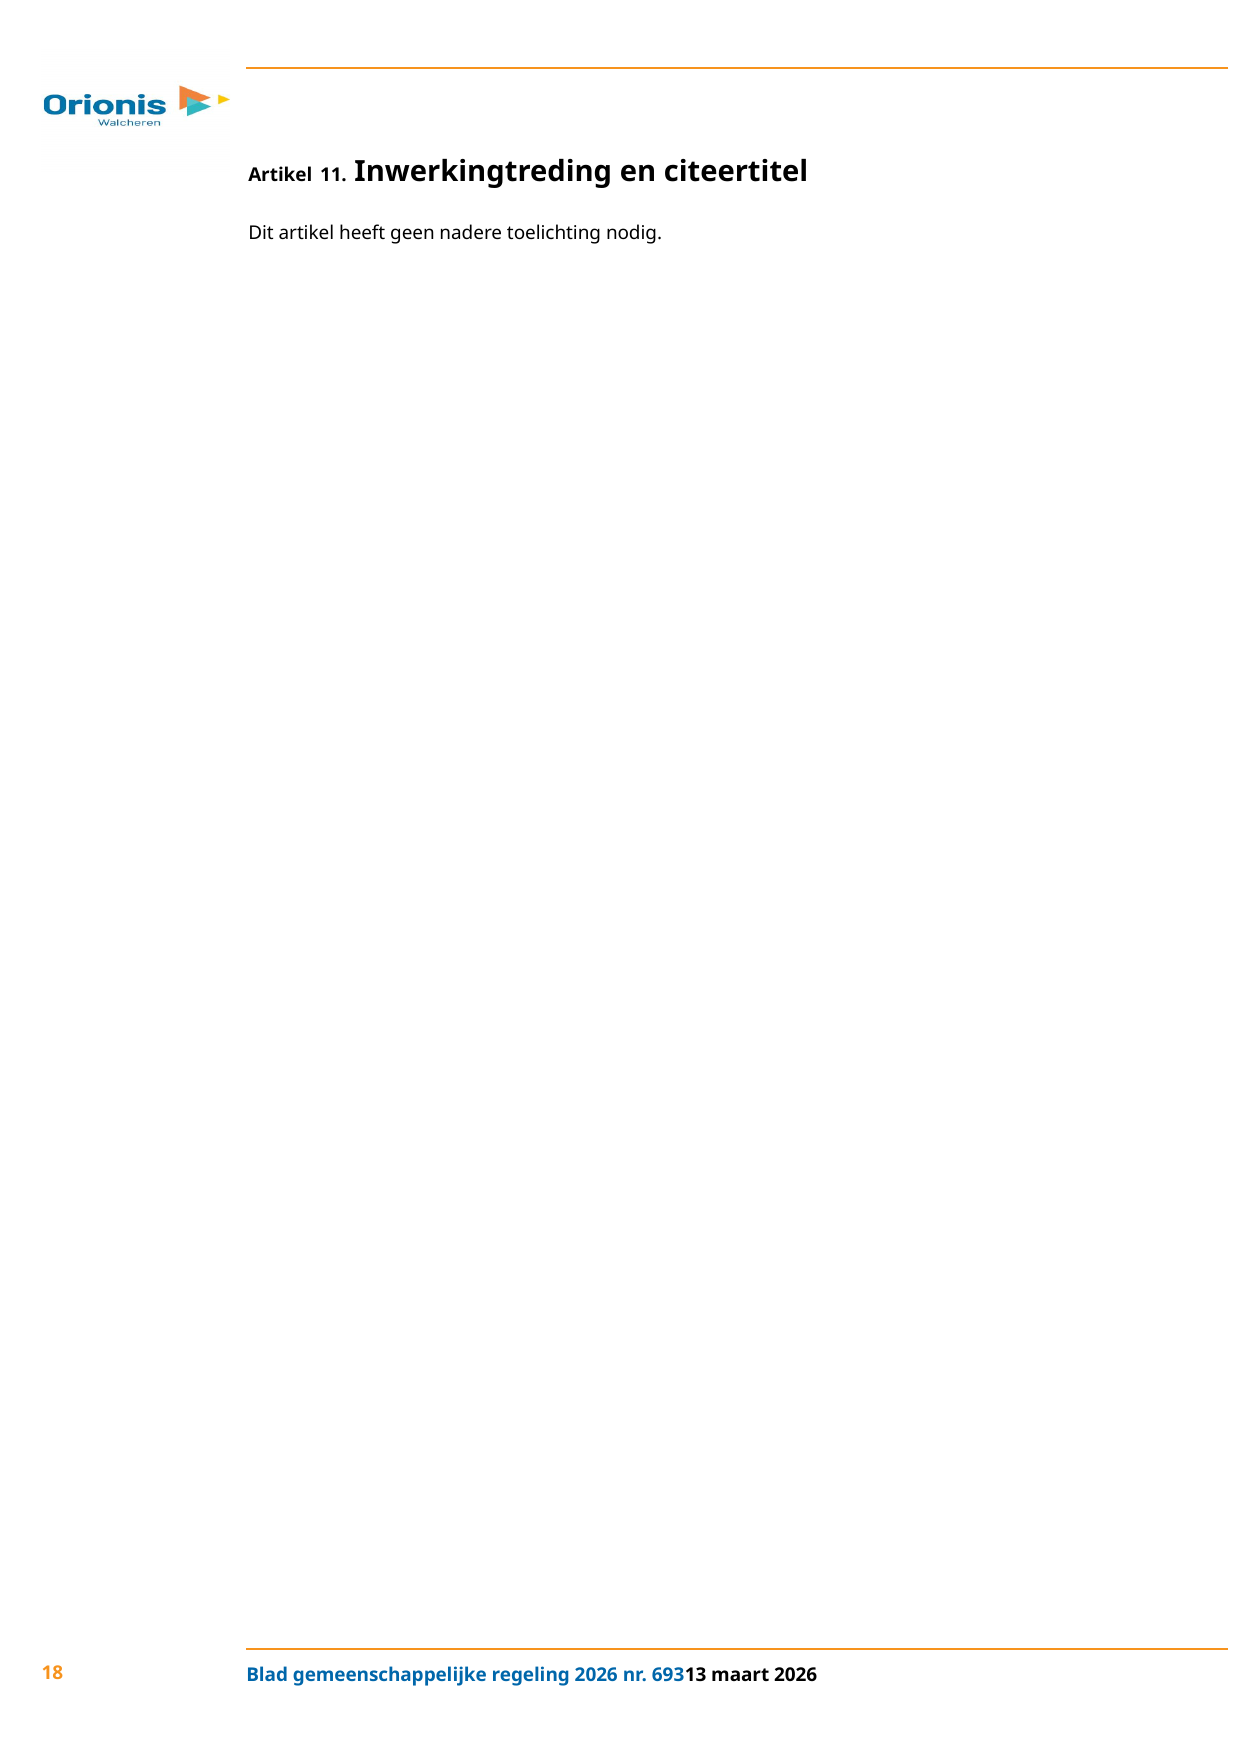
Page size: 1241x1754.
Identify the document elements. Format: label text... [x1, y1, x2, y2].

text Dit artikel heeft geen nadere toelichting nodig. [248, 219, 1152, 245]
picture [41, 47, 231, 172]
text Artikel 11. Inwerkingtreding en citeertitel [248, 150, 1152, 190]
